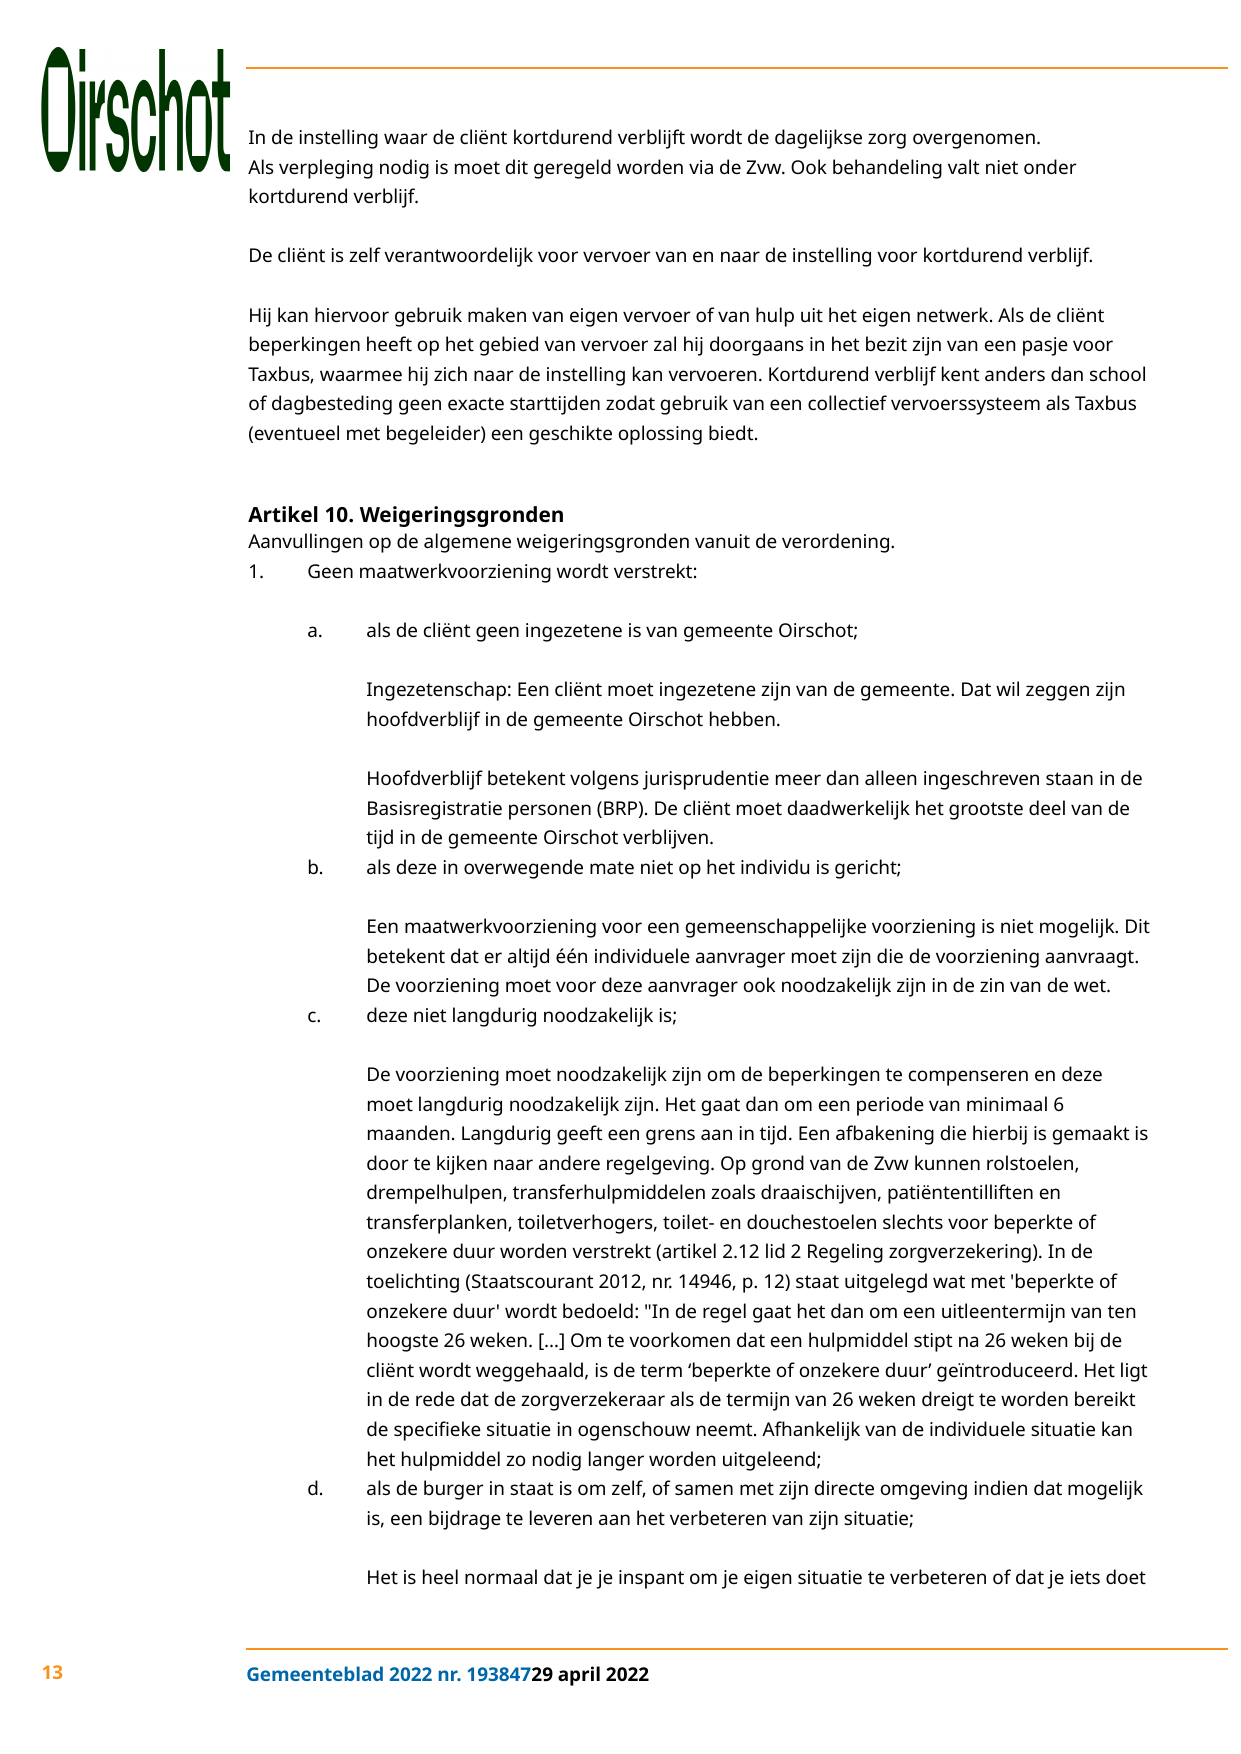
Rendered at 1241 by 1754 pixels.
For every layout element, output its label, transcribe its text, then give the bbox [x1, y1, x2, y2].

list Ingezetenschap: Een cliënt moet ingezetene zijn van de gemeente. Dat wil zeggen zijn hoofdverblijf in de gemeente Oirschot hebben. [307, 677, 1152, 732]
text Artikel 10. Weigeringsgronden [248, 500, 1152, 529]
list als de burger in staat is om zelf, of samen met zijn directe omgeving indien dat mogelijk is, een bijdrage te leveren aan het verbeteren van zijn situatie; [307, 1475, 1152, 1531]
text In de instelling waar de cliënt kortdurend verblijft wordt de dagelijkse zorg overgenomen. [248, 124, 1152, 150]
list Een maatwerkvoorziening voor een gemeenschappelijke voorziening is niet mogelijk. Dit betekent dat er altijd één individuele aanvrager moet zijn die de voorziening aanvraagt. De voorziening moet voor deze aanvrager ook noodzakelijk zijn in de zin van de wet. [307, 913, 1152, 998]
list als de cliënt geen ingezetene is van gemeente Oirschot; [307, 617, 1152, 643]
text Als verpleging nodig is moet dit geregeld worden via de Zvw. Ook behandeling valt niet onder kortdurend verblijf. [248, 154, 1152, 209]
list Geen maatwerkvoorziening wordt verstrekt: [248, 558, 1152, 584]
text Aanvullingen op de algemene weigeringsgronden vanuit de verordening. [248, 529, 1152, 554]
list als deze in overwegende mate niet op het individu is gericht; [307, 854, 1152, 880]
text De cliënt is zelf verantwoordelijk voor vervoer van en naar de instelling voor kortdurend verblijf. [248, 243, 1152, 268]
picture [41, 47, 231, 172]
list De voorziening moet noodzakelijk zijn om de beperkingen te compenseren en deze moet langdurig noodzakelijk zijn. Het gaat dan om een periode van minimaal 6 maanden. Langdurig geeft een grens aan in tijd. Een afbakening die hierbij is gemaakt is door te kijken naar andere regelgeving. Op grond van de Zvw kunnen rolstoelen, drempelhulpen, transferhulpmiddelen zoals draaischijven, patiëntentilliften en transferplanken, toiletverhogers, toilet- en douchestoelen slechts voor beperkte of onzekere duur worden verstrekt (artikel 2.12 lid 2 Regeling zorgverzekering). In de toelichting (Staatscourant 2012, nr. 14946, p. 12) staat uitgelegd wat met 'beperkte of onzekere duur' wordt bedoeld: "In de regel gaat het dan om een uitleentermijn van ten hoogste 26 weken. […] Om te voorkomen dat een hulpmiddel stipt na 26 weken bij de cliënt wordt weggehaald, is de term ‘beperkte of onzekere duur’ geïntroduceerd. Het ligt in de rede dat de zorgverzekeraar als de termijn van 26 weken dreigt te worden bereikt de specifieke situatie in ogenschouw neemt. Afhankelijk van de individuele situatie kan het hulpmiddel zo nodig langer worden uitgeleend; [307, 1061, 1152, 1471]
list Hoofdverblijf betekent volgens jurisprudentie meer dan alleen ingeschreven staan in de Basisregistratie personen (BRP). De cliënt moet daadwerkelijk het grootste deel van de tijd in de gemeente Oirschot verblijven. [307, 765, 1152, 850]
list deze niet langdurig noodzakelijk is; [307, 1002, 1152, 1028]
list Het is heel normaal dat je je inspant om je eigen situatie te verbeteren of dat je iets doet [307, 1564, 1152, 1590]
text Hij kan hiervoor gebruik maken van eigen vervoer of van hulp uit het eigen netwerk. Als de cliënt beperkingen heeft op het gebied van vervoer zal hij doorgaans in het bezit zijn van een pasje voor Taxbus, waarmee hij zich naar de instelling kan vervoeren. Kortdurend verblijf kent anders dan school of dagbesteding geen exacte starttijden zodat gebruik van een collectief vervoerssysteem als Taxbus (eventueel met begeleider) een geschikte oplossing biedt. [248, 302, 1152, 446]
